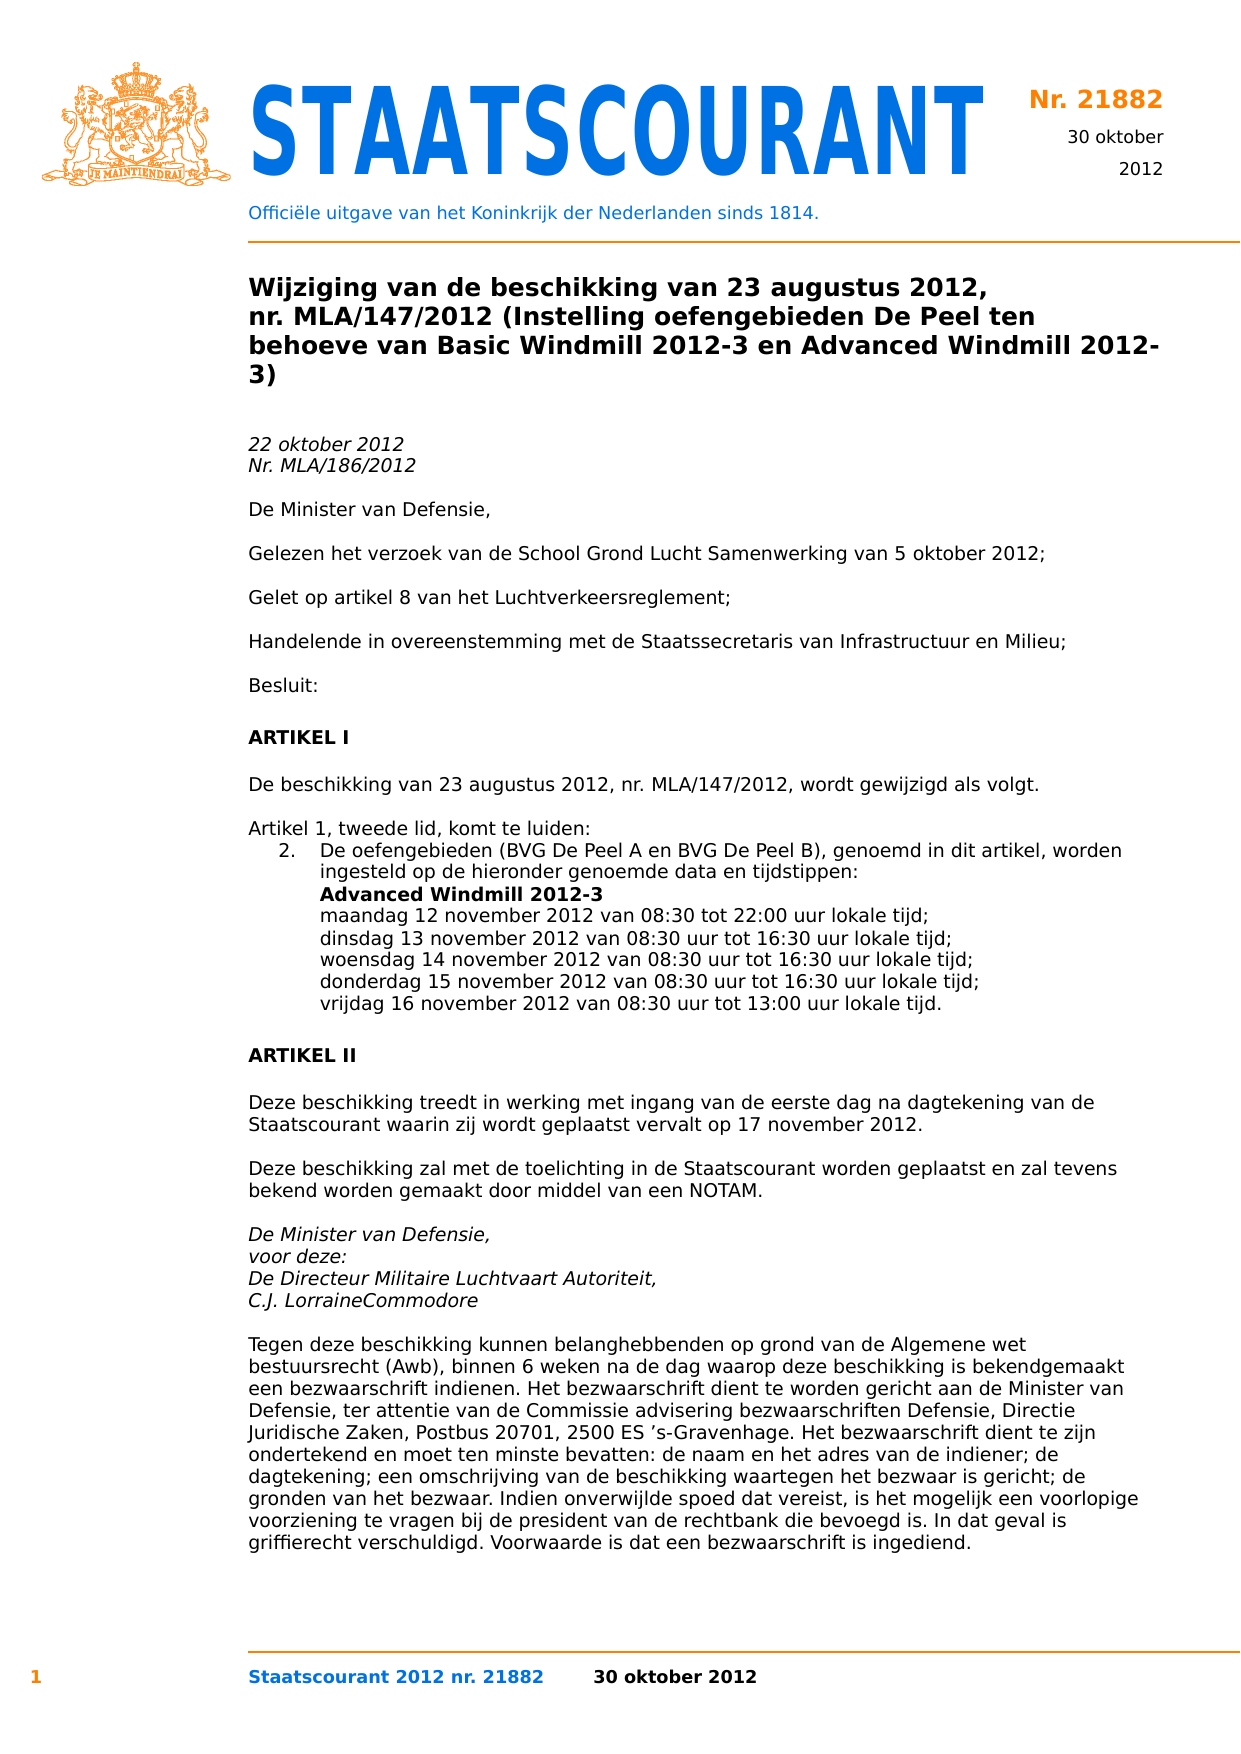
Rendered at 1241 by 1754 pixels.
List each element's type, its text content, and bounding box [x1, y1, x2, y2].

text Tegen deze beschikking kunnen belanghebbenden op grond van de Algemene wet bestuursrecht (Awb), binnen 6 weken na de dag waarop deze beschikking is bekendgemaakt een bezwaarschrift indienen. Het bezwaarschrift dient te worden gericht aan de Minister van Defensie, ter attentie van de Commissie advisering bezwaarschriften Defensie, Directie Juridische Zaken, Postbus 20701, 2500 ES ’s-Gravenhage. Het bezwaarschrift dient te zijn ondertekend en moet ten minste bevatten: de naam en het adres van de indiener; de dagtekening; een omschrijving van de beschikking waartegen het bezwaar is gericht; de gronden van het bezwaar. Indien onverwijlde spoed dat vereist, is het mogelijk een voorlopige voorziening te vragen bij de president van de rechtbank die bevoegd is. In dat geval is griffierecht verschuldigd. Voorwaarde is dat een bezwaarschrift is ingediend. [248, 1334, 1163, 1553]
subtitle ARTIKEL I [248, 727, 1163, 749]
table_cell 2012 [998, 153, 1240, 203]
text Deze beschikking zal met de toelichting in de Staatscourant worden geplaatst en zal tevens bekend worden gemaakt door middel van een NOTAM. [248, 1158, 1163, 1202]
text maandag 12 november 2012 van 08:30 tot 22:00 uur lokale tijd; [319, 905, 1163, 927]
table_cell 30 oktober [998, 121, 1240, 153]
text dinsdag 13 november 2012 van 08:30 uur tot 16:30 uur lokale tijd; [319, 927, 1163, 949]
text Artikel 1, tweede lid, komt te luiden: [248, 817, 1163, 839]
text Gelet op artikel 8 van het Luchtverkeersreglement; [248, 587, 1163, 609]
text woensdag 14 november 2012 van 08:30 uur tot 16:30 uur lokale tijd; [319, 949, 1163, 971]
text 22 oktober 2012 [248, 433, 1163, 455]
text Deze beschikking treedt in werking met ingang van de eerste dag na dagtekening van de Staatscourant waarin zij wordt geplaatst vervalt op 17 november 2012. [248, 1092, 1163, 1136]
text 2. De oefengebieden (BVG De Peel A en BVG De Peel B), genoemd in dit artikel, worden ingesteld op de hieronder genoemde data en tijdstippen: [278, 839, 1163, 883]
text vrijdag 16 november 2012 van 08:30 uur tot 13:00 uur lokale tijd. [319, 993, 1163, 1015]
text De Minister van Defensie, [248, 499, 1163, 521]
table_header [25, 62, 248, 241]
subtitle Wijziging van de beschikking van 23 augustus 2012, nr. MLA/147/2012 (Instelling oefengebieden De Peel ten behoeve van Basic Windmill 2012-3 en Advanced Windmill 2012-3) [248, 273, 1163, 390]
table_cell Officiële uitgave van het Koninkrijk der Nederlanden sinds 1814. [248, 203, 1240, 241]
text donderdag 15 november 2012 van 08:30 uur tot 16:30 uur lokale tijd; [319, 971, 1163, 993]
text De Minister van Defensie, voor deze: De Directeur Militaire Luchtvaart Autoriteit, C.J. LorraineCommodore [248, 1224, 1163, 1312]
picture [41, 62, 231, 186]
text Advanced Windmill 2012-3 [319, 883, 1163, 905]
text Handelende in overeenstemming met de Staatssecretaris van Infrastructuur en Milieu; [248, 631, 1163, 653]
text Nr. MLA/186/2012 [248, 455, 1163, 477]
text Besluit: [248, 675, 1163, 697]
subtitle ARTIKEL II [248, 1045, 1163, 1067]
text De beschikking van 23 augustus 2012, nr. MLA/147/2012, wordt gewijzigd als volgt. [248, 774, 1163, 796]
table_header STAATSCOURANT [248, 62, 998, 203]
table_header Nr. 21882 [998, 62, 1240, 121]
text Gelezen het verzoek van de School Grond Lucht Samenwerking van 5 oktober 2012; [248, 543, 1163, 565]
